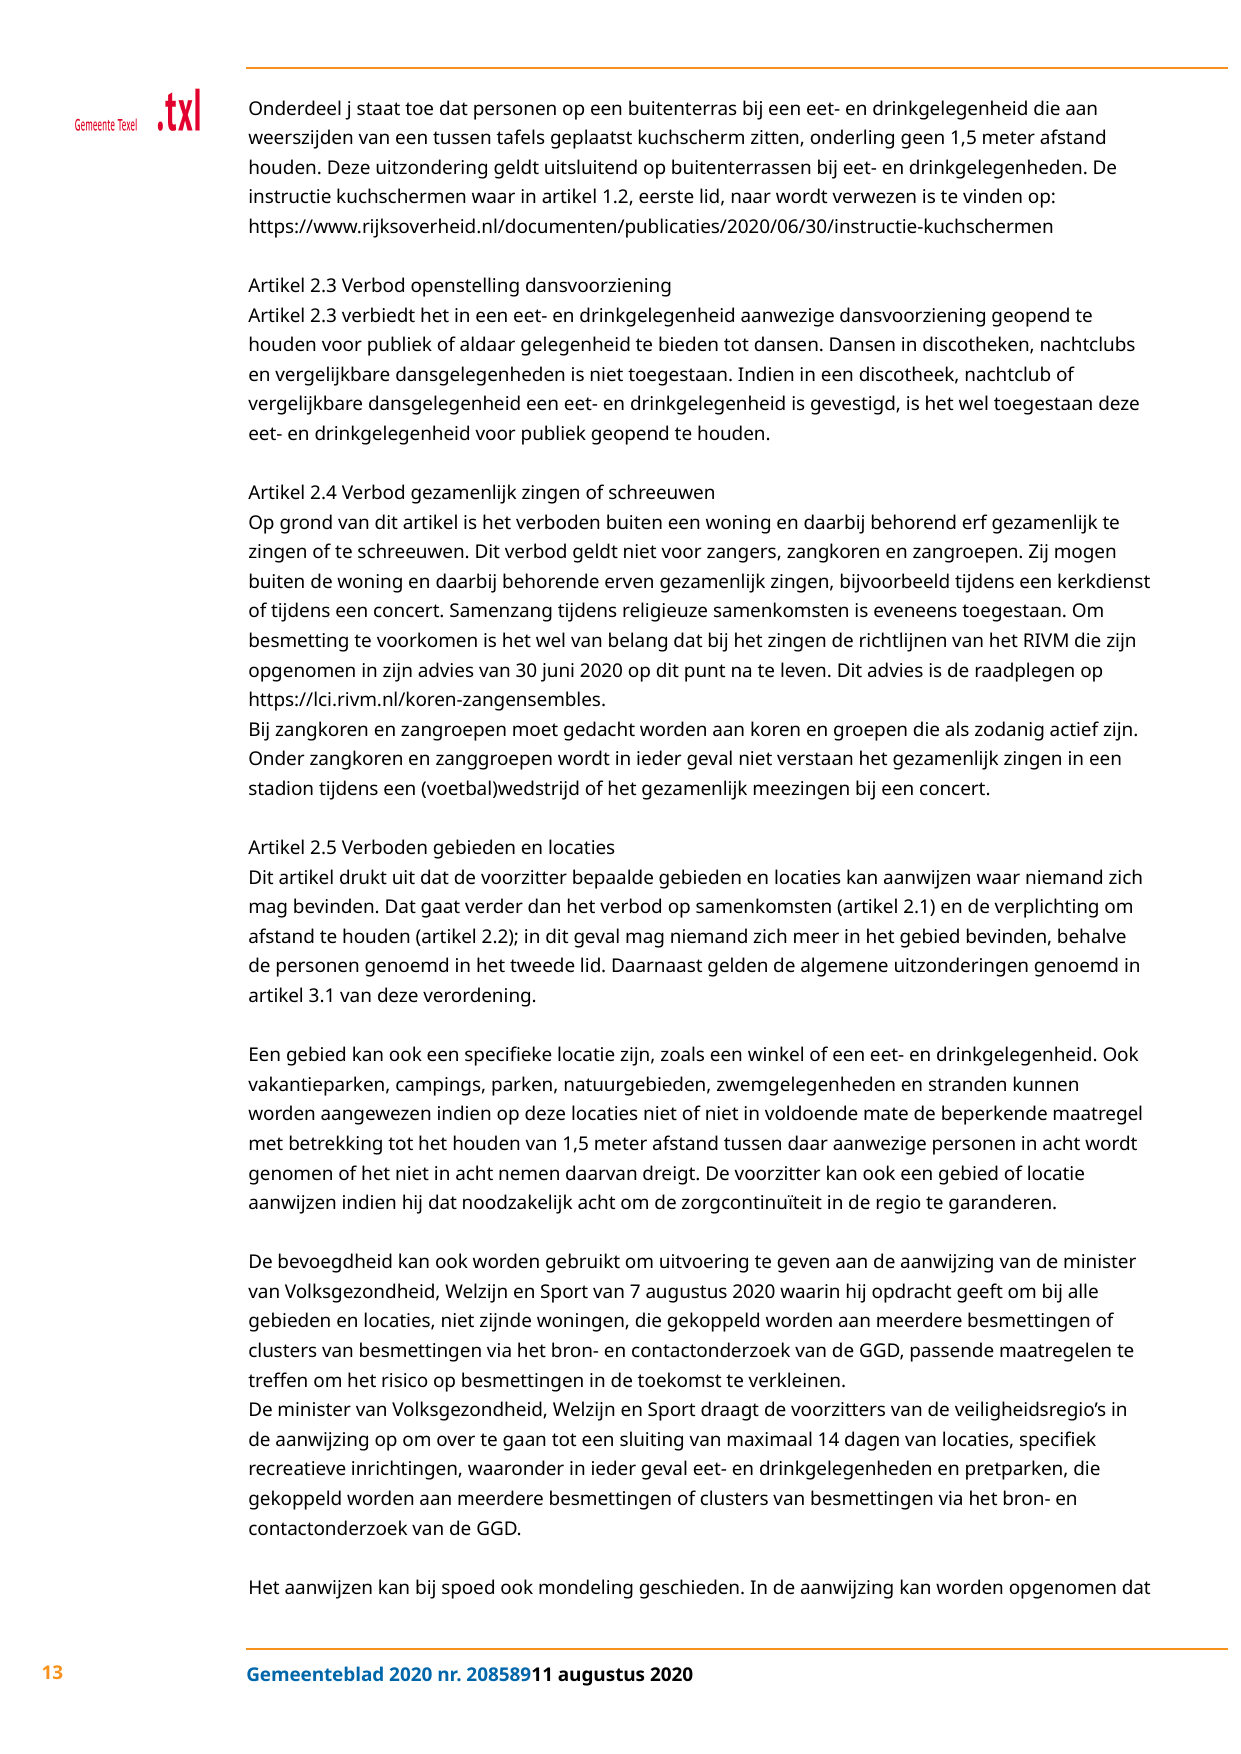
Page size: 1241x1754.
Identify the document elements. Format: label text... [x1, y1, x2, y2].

text Artikel 2.3 Verbod openstelling dansvoorziening [248, 272, 1152, 298]
text Het aanwijzen kan bij spoed ook mondeling geschieden. In de aanwijzing kan worden opgenomen dat [248, 1574, 1152, 1600]
text Artikel 2.5 Verboden gebieden en locaties [248, 834, 1152, 860]
text Onderdeel j staat toe dat personen op een buitenterras bij een eet- en drinkgelegenheid die aan weerszijden van een tussen tafels geplaatst kuchscherm zitten, onderling geen 1,5 meter afstand houden. Deze uitzondering geldt uitsluitend op buitenterrassen bij eet- en drinkgelegenheden. De instructie kuchschermen waar in artikel 1.2, eerste lid, naar wordt verwezen is te vinden op: https://www.rijksoverheid.nl/documenten/publicaties/2020/06/30/instructie-kuchschermen [248, 95, 1152, 239]
text De minister van Volksgezondheid, Welzijn en Sport draagt de voorzitters van de veiligheidsregio’s in de aanwijzing op om over te gaan tot een sluiting van maximaal 14 dagen van locaties, specifiek recreatieve inrichtingen, waaronder in ieder geval eet- en drinkgelegenheden en pretparken, die gekoppeld worden aan meerdere besmettingen of clusters van besmettingen via het bron- en contactonderzoek van de GGD. [248, 1396, 1152, 1541]
text Artikel 2.3 verbiedt het in een eet- en drinkgelegenheid aanwezige dansvoorziening geopend te houden voor publiek of aldaar gelegenheid te bieden tot dansen. Dansen in discotheken, nachtclubs en vergelijkbare dansgelegenheden is niet toegestaan. Indien in een discotheek, nachtclub of vergelijkbare dansgelegenheid een eet- en drinkgelegenheid is gevestigd, is het wel toegestaan deze eet- en drinkgelegenheid voor publiek geopend te houden. [248, 302, 1152, 446]
text De bevoegdheid kan ook worden gebruikt om uitvoering te geven aan de aanwijzing van de minister van Volksgezondheid, Welzijn en Sport van 7 augustus 2020 waarin hij opdracht geeft om bij alle gebieden en locaties, niet zijnde woningen, die gekoppeld worden aan meerdere besmettingen of clusters van besmettingen via het bron- en contactonderzoek van de GGD, passende maatregelen te treffen om het risico op besmettingen in de toekomst te verkleinen. [248, 1248, 1152, 1393]
text Dit artikel drukt uit dat de voorzitter bepaalde gebieden en locaties kan aanwijzen waar niemand zich mag bevinden. Dat gaat verder dan het verbod op samenkomsten (artikel 2.1) en de verplichting om afstand te houden (artikel 2.2); in dit geval mag niemand zich meer in het gebied bevinden, behalve de personen genoemd in het tweede lid. Daarnaast gelden de algemene uitzonderingen genoemd in artikel 3.1 van deze verordening. [248, 864, 1152, 1008]
text Bij zangkoren en zangroepen moet gedacht worden aan koren en groepen die als zodanig actief zijn. Onder zangkoren en zanggroepen wordt in ieder geval niet verstaan het gezamenlijk zingen in een stadion tijdens een (voetbal)wedstrijd of het gezamenlijk meezingen bij een concert. [248, 716, 1152, 801]
text Een gebied kan ook een specifieke locatie zijn, zoals een winkel of een eet- en drinkgelegenheid. Ook vakantieparken, campings, parken, natuurgebieden, zwemgelegenheden en stranden kunnen worden aangewezen indien op deze locaties niet of niet in voldoende mate de beperkende maatregel met betrekking tot het houden van 1,5 meter afstand tussen daar aanwezige personen in acht wordt genomen of het niet in acht nemen daarvan dreigt. De voorzitter kan ook een gebied of locatie aanwijzen indien hij dat noodzakelijk acht om de zorgcontinuïteit in de regio te garanderen. [248, 1041, 1152, 1215]
picture [41, 47, 231, 172]
text Artikel 2.4 Verbod gezamenlijk zingen of schreeuwen [248, 479, 1152, 505]
text Op grond van dit artikel is het verboden buiten een woning en daarbij behorend erf gezamenlijk te zingen of te schreeuwen. Dit verbod geldt niet voor zangers, zangkoren en zangroepen. Zij mogen buiten de woning en daarbij behorende erven gezamenlijk zingen, bijvoorbeeld tijdens een kerkdienst of tijdens een concert. Samenzang tijdens religieuze samenkomsten is eveneens toegestaan. Om besmetting te voorkomen is het wel van belang dat bij het zingen de richtlijnen van het RIVM die zijn opgenomen in zijn advies van 30 juni 2020 op dit punt na te leven. Dit advies is de raadplegen op https://lci.rivm.nl/koren-zangensembles. [248, 509, 1152, 712]
